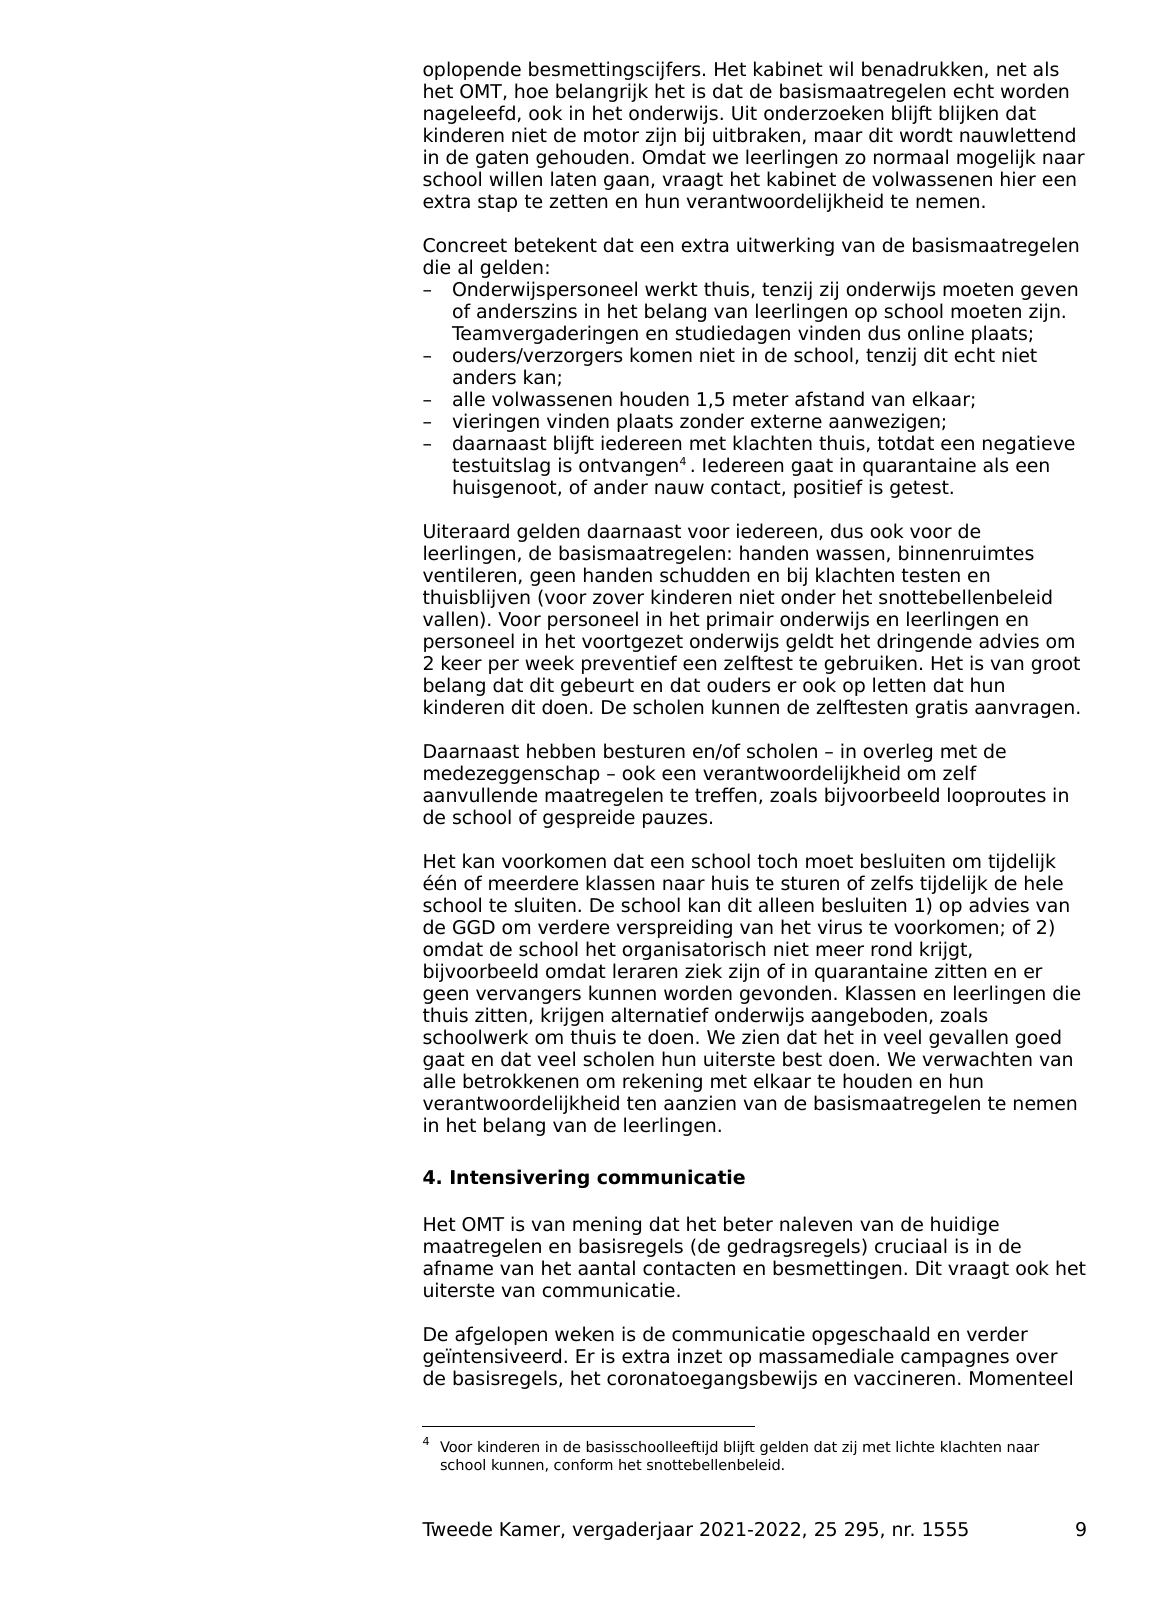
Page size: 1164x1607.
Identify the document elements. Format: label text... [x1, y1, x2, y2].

text – Onderwijspersoneel werkt thuis, tenzij zij onderwijs moeten geven of anderszins in het belang van leerlingen op school moeten zijn. Teamvergaderingen en studiedagen vinden dus online plaats; [422, 279, 1087, 345]
text Voor kinderen in de basisschoolleeftijd blijft gelden dat zij met lichte klachten naar school kunnen, conform het snottebellenbeleid. [422, 1435, 1087, 1474]
text – ouders/verzorgers komen niet in de school, tenzij dit echt niet anders kan; [422, 345, 1087, 389]
text oplopende besmettingscijfers. Het kabinet wil benadrukken, net als het OMT, hoe belangrijk het is dat de basismaatregelen echt worden nageleefd, ook in het onderwijs. Uit onderzoeken blijft blijken dat kinderen niet de motor zijn bij uitbraken, maar dit wordt nauwlettend in de gaten gehouden. Omdat we leerlingen zo normaal mogelijk naar school willen laten gaan, vraagt het kabinet de volwassenen hier een extra stap te zetten en hun verantwoordelijkheid te nemen. [422, 59, 1087, 213]
text – vieringen vinden plaats zonder externe aanwezigen; [422, 411, 1087, 433]
text Uiteraard gelden daarnaast voor iedereen, dus ook voor de leerlingen, de basismaatregelen: handen wassen, binnenruimtes ventileren, geen handen schudden en bij klachten testen en thuisblijven (voor zover kinderen niet onder het snottebellenbeleid vallen). Voor personeel in het primair onderwijs en leerlingen en personeel in het voortgezet onderwijs geldt het dringende advies om 2 keer per week preventief een zelftest te gebruiken. Het is van groot belang dat dit gebeurt en dat ouders er ook op letten dat hun kinderen dit doen. De scholen kunnen de zelftesten gratis aanvragen. [422, 521, 1087, 719]
text – alle volwassenen houden 1,5 meter afstand van elkaar; [422, 389, 1087, 411]
subtitle 4. Intensivering communicatie [422, 1167, 1087, 1189]
text Het OMT is van mening dat het beter naleven van de huidige maatregelen en basisregels (de gedragsregels) cruciaal is in de afname van het aantal contacten en besmettingen. Dit vraagt ook het uiterste van communicatie. [422, 1214, 1087, 1302]
text Concreet betekent dat een extra uitwerking van de basismaatregelen die al gelden: [422, 235, 1087, 279]
text – daarnaast blijft iedereen met klachten thuis, totdat een negatieve testuitslag is ontvangen. Iedereen gaat in quarantaine als een huisgenoot, of ander nauw contact, positief is getest. [422, 433, 1087, 499]
text De afgelopen weken is de communicatie opgeschaald en verder geïntensiveerd. Er is extra inzet op massamediale campagnes over de basisregels, het coronatoegangsbewijs en vaccineren. Momenteel [422, 1324, 1087, 1390]
text Het kan voorkomen dat een school toch moet besluiten om tijdelijk één of meerdere klassen naar huis te sturen of zelfs tijdelijk de hele school te sluiten. De school kan dit alleen besluiten 1) op advies van de GGD om verdere verspreiding van het virus te voorkomen; of 2) omdat de school het organisatorisch niet meer rond krijgt, bijvoorbeeld omdat leraren ziek zijn of in quarantaine zitten en er geen vervangers kunnen worden gevonden. Klassen en leerlingen die thuis zitten, krijgen alternatief onderwijs aangeboden, zoals schoolwerk om thuis te doen. We zien dat het in veel gevallen goed gaat en dat veel scholen hun uiterste best doen. We verwachten van alle betrokkenen om rekening met elkaar te houden en hun verantwoordelijkheid ten aanzien van de basismaatregelen te nemen in het belang van de leerlingen. [422, 851, 1087, 1137]
text Daarnaast hebben besturen en/of scholen – in overleg met de medezeggenschap – ook een verantwoordelijkheid om zelf aanvullende maatregelen te treffen, zoals bijvoorbeeld looproutes in de school of gespreide pauzes. [422, 741, 1087, 829]
